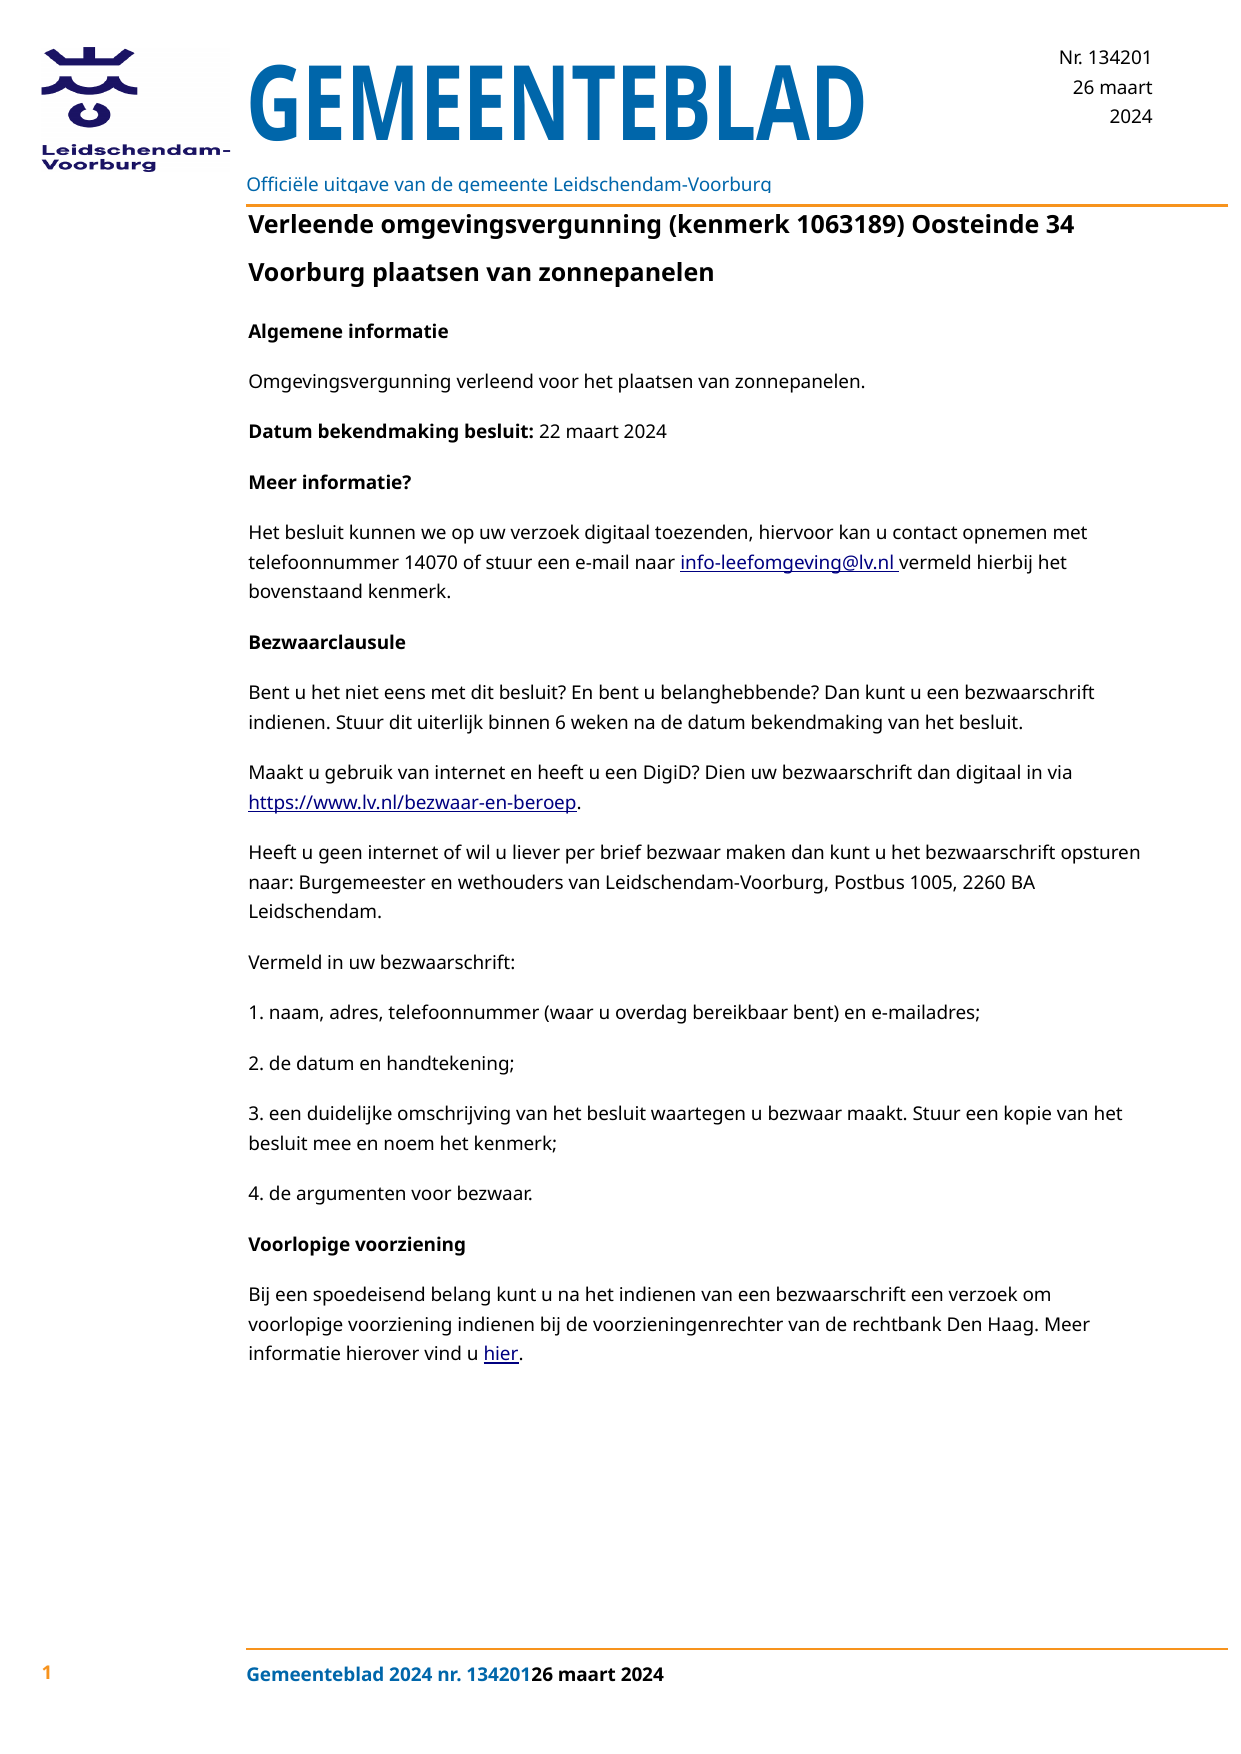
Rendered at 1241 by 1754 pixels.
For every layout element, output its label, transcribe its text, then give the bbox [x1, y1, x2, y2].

picture [41, 47, 231, 172]
text Het besluit kunnen we op uw verzoek digitaal toezenden, hiervoor kan u contact opnemen met telefoonnummer 14070 of stuur een e-mail naar info-leefomgeving@lv.nl vermeld hierbij het bovenstaand kenmerk. [248, 519, 1152, 604]
text Bij een spoedeisend belang kunt u na het indienen van een bezwaarschrift een verzoek om voorlopige voorziening indienen bij de voorzieningenrechter van de rechtbank Den Haag. Meer informatie hierover vind u hier. [248, 1281, 1152, 1366]
text Meer informatie? [248, 469, 1152, 495]
text Datum bekendmaking besluit: 22 maart 2024 [248, 419, 1152, 444]
text 3. een duidelijke omschrijving van het besluit waartegen u bezwaar maakt. Stuur een kopie van het besluit mee en noem het kenmerk; [248, 1100, 1152, 1156]
text 1. naam, adres, telefoonnummer (waar u overdag bereikbaar bent) en e-mailadres; [248, 999, 1152, 1025]
text Verleende omgevingsvergunning (kenmerk 1063189) Oosteinde 34 Voorburg plaatsen van zonnepanelen [248, 207, 1152, 288]
text Bent u het niet eens met dit besluit? En bent u belanghebbende? Dan kunt u een bezwaarschrift indienen. Stuur dit uiterlijk binnen 6 weken na de datum bekendmaking van het besluit. [248, 679, 1152, 735]
text Algemene informatie [248, 318, 1152, 344]
text 2. de datum en handtekening; [248, 1050, 1152, 1076]
text Bezwaarclausule [248, 629, 1152, 655]
text Omgevingsvergunning verleend voor het plaatsen van zonnepanelen. [248, 368, 1152, 394]
text Maakt u gebruik van internet en heeft u een DigiD? Dien uw bezwaarschrift dan digitaal in via https://www.lv.nl/bezwaar-en-beroep. [248, 759, 1152, 815]
text Voorlopige voorziening [248, 1231, 1152, 1257]
text 4. de argumenten voor bezwaar. [248, 1180, 1152, 1206]
text Heeft u geen internet of wil u liever per brief bezwaar maken dan kunt u het bezwaarschrift opsturen naar: Burgemeester en wethouders van Leidschendam-Voorburg, Postbus 1005, 2260 BA Leidschendam. [248, 839, 1152, 924]
text Vermeld in uw bezwaarschrift: [248, 949, 1152, 975]
